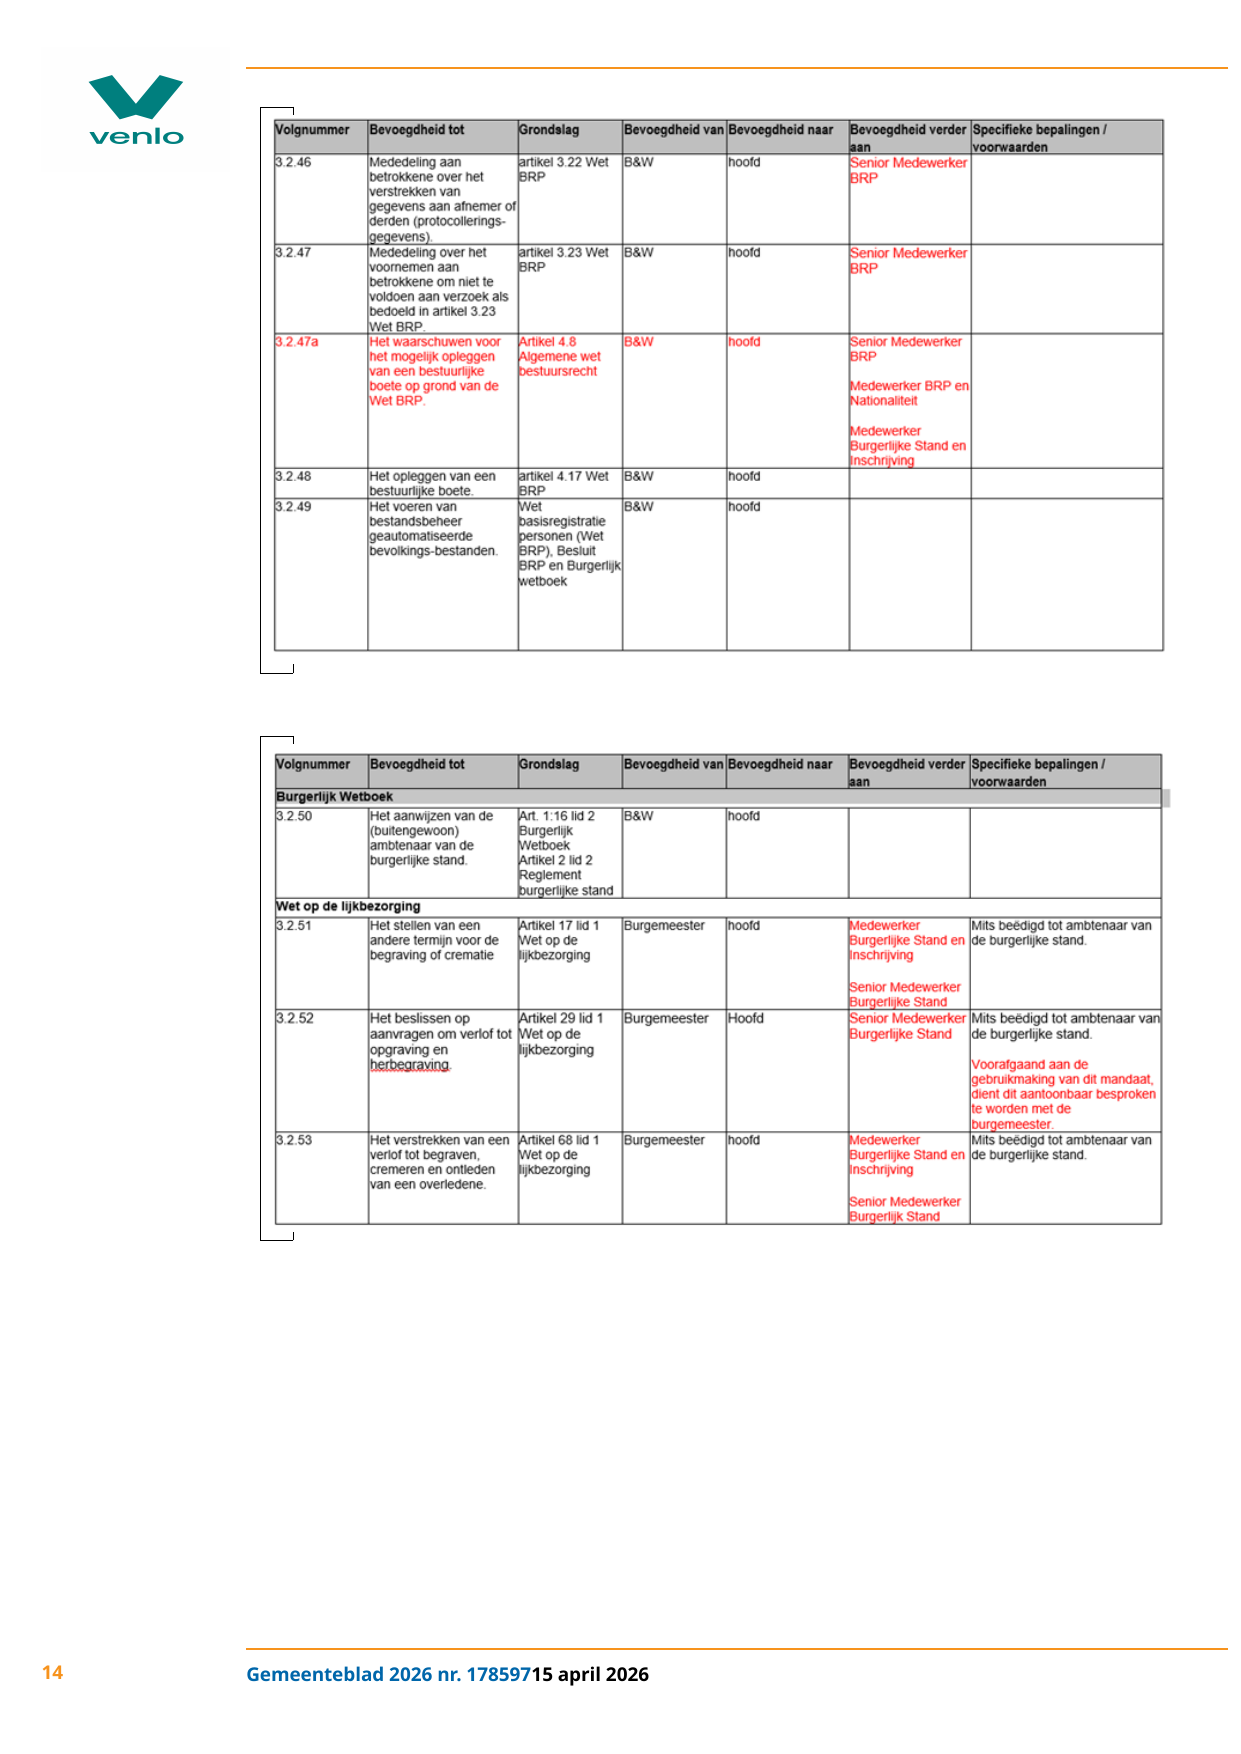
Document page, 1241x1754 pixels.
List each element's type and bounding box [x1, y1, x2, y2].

picture [41, 47, 231, 172]
picture [268, 744, 1173, 1232]
picture [268, 115, 1173, 664]
